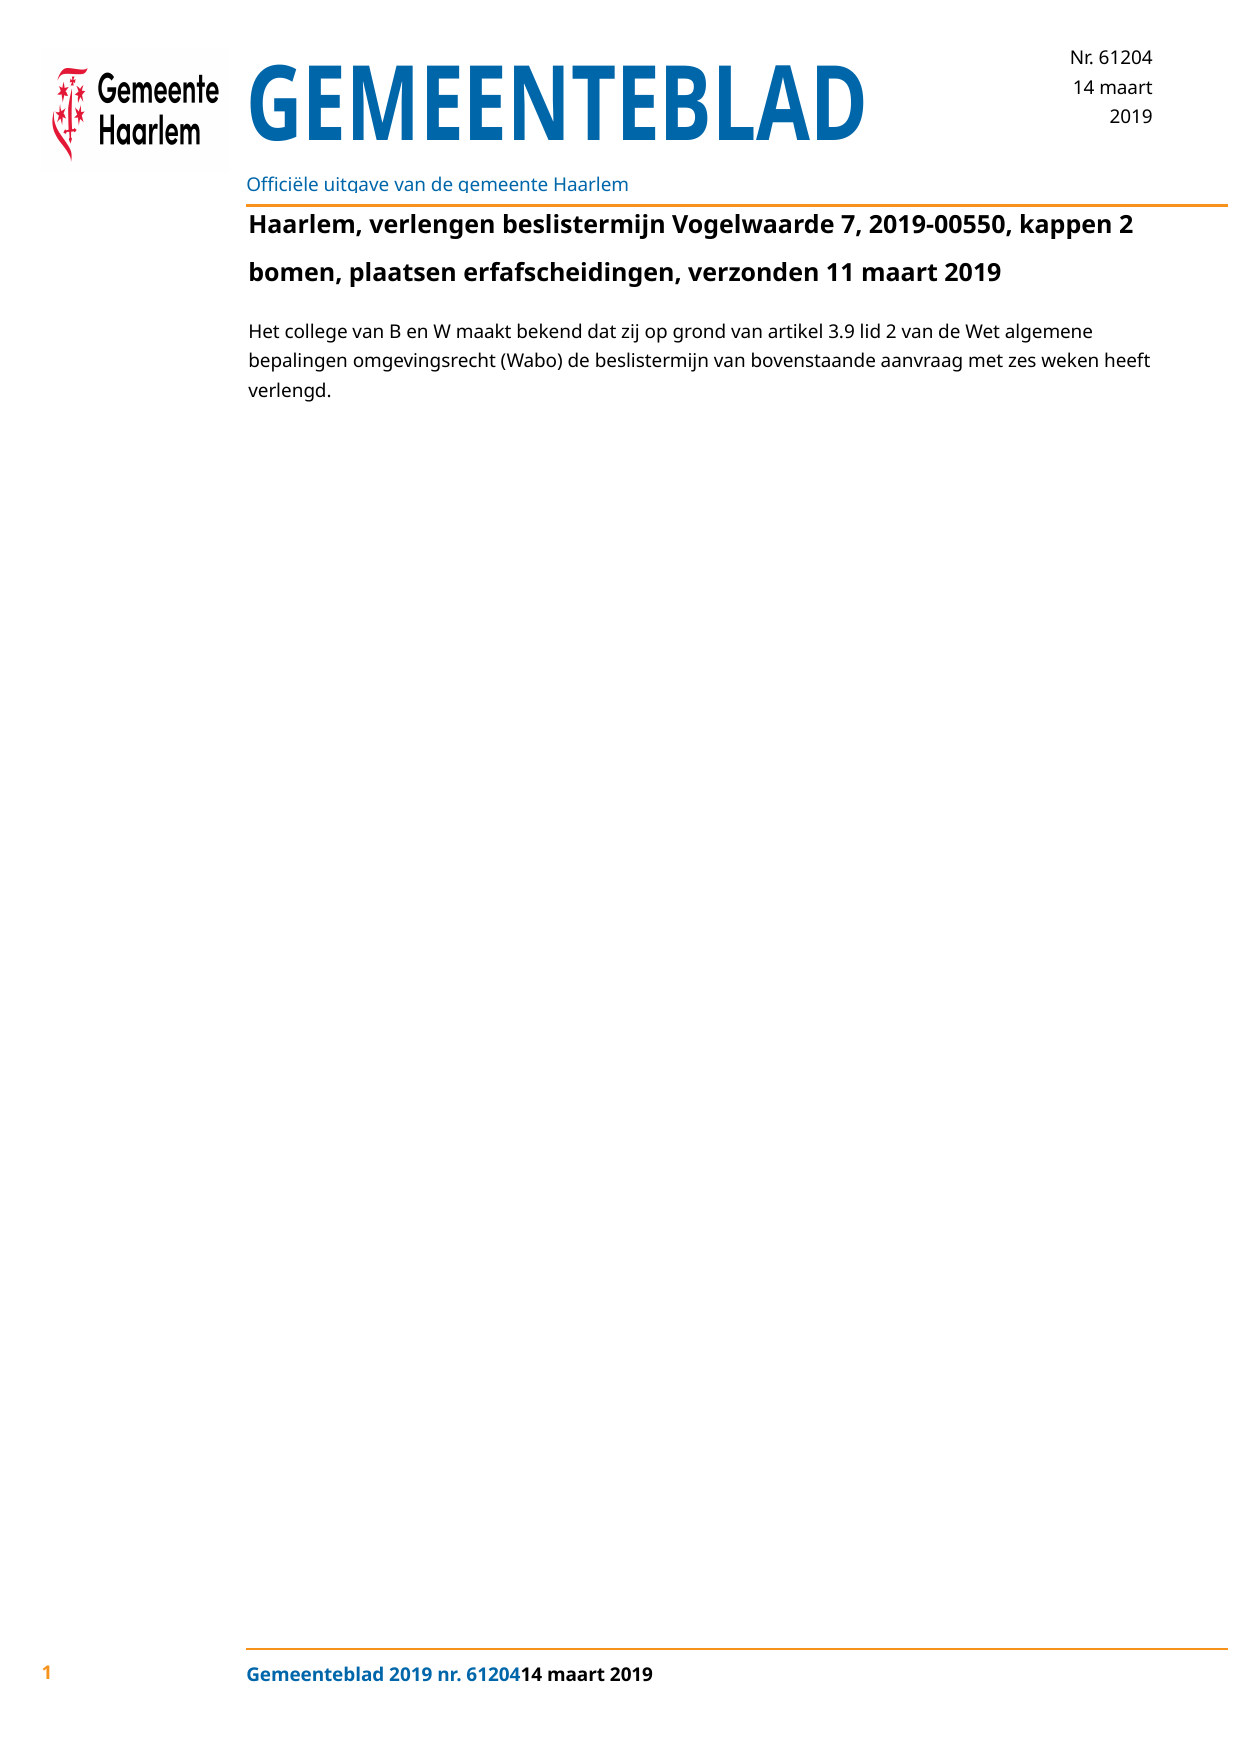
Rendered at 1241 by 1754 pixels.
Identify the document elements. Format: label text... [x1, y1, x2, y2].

text Haarlem, verlengen beslistermijn Vogelwaarde 7, 2019-00550, kappen 2 bomen, plaatsen erfafscheidingen, verzonden 11 maart 2019 [248, 207, 1152, 288]
picture [41, 47, 231, 172]
text Het college van B en W maakt bekend dat zij op grond van artikel 3.9 lid 2 van de Wet algemene bepalingen omgevingsrecht (Wabo) de beslistermijn van bovenstaande aanvraag met zes weken heeft verlengd. [248, 318, 1152, 403]
